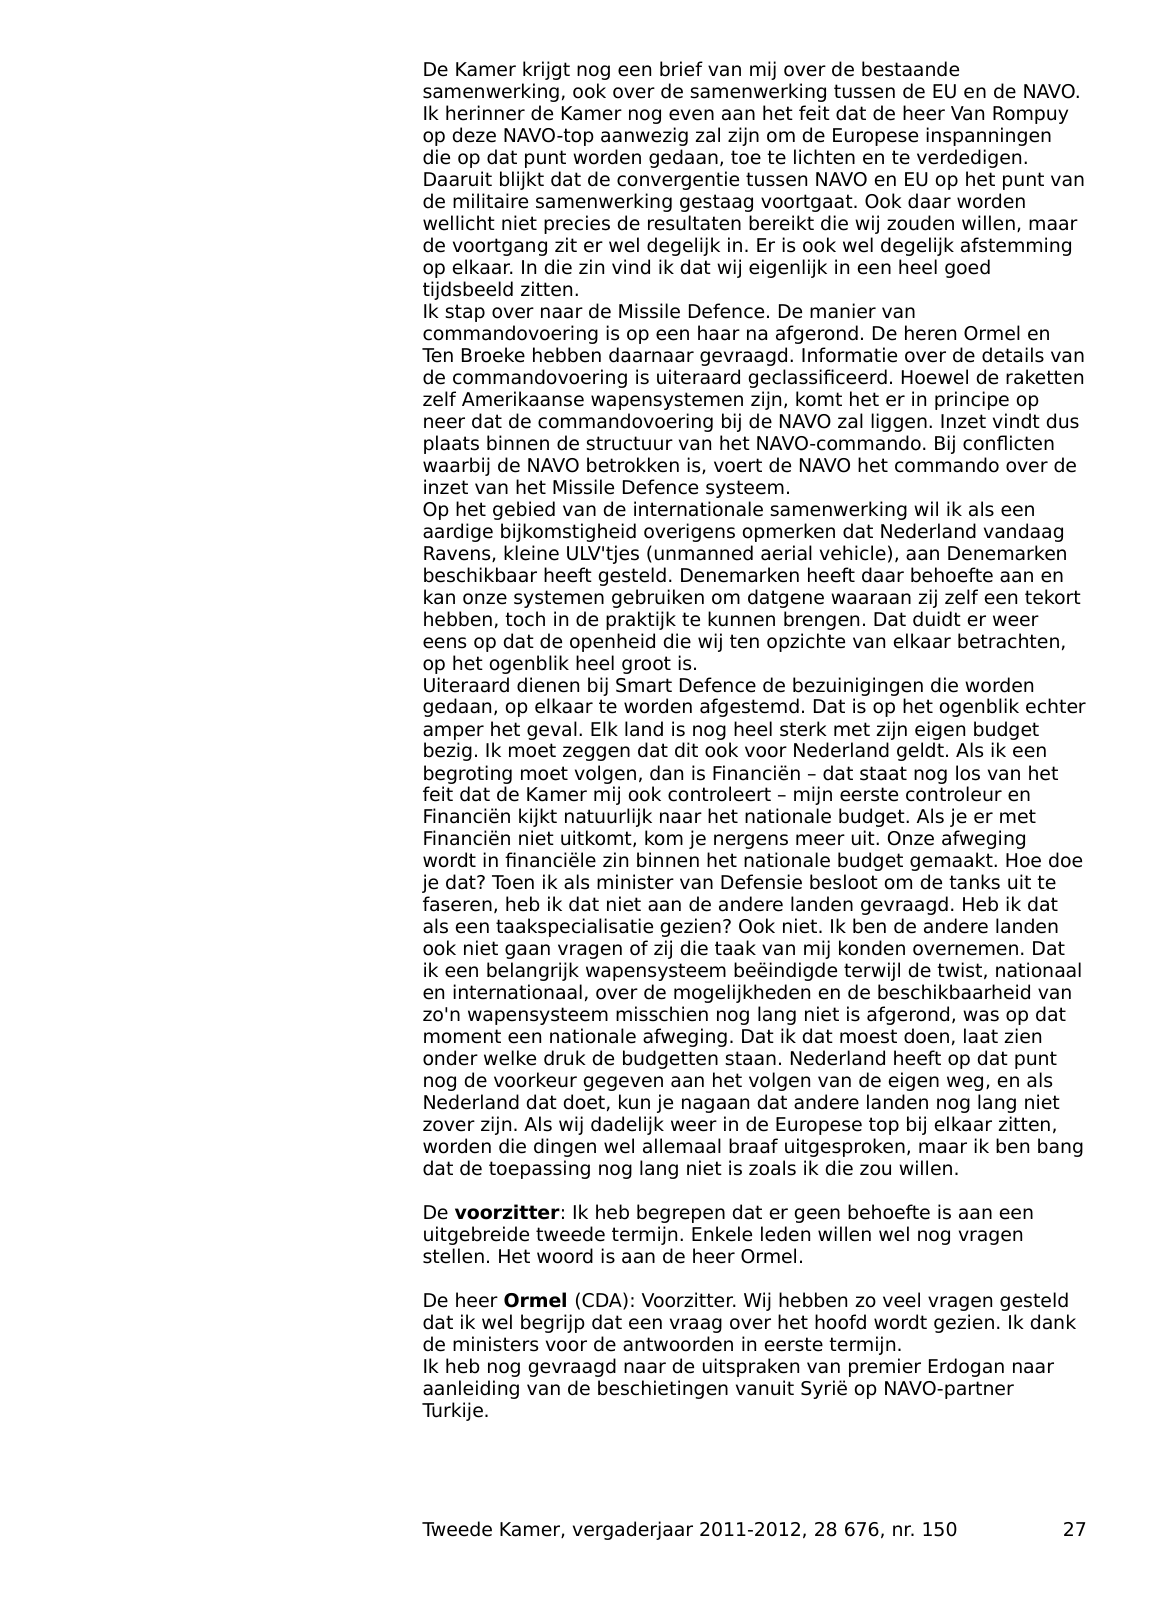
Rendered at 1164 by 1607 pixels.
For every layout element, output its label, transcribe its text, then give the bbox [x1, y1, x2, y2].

text Op het gebied van de internationale samenwerking wil ik als een aardige bijkomstigheid overigens opmerken dat Nederland vandaag Ravens, kleine ULV'tjes (unmanned aerial vehicle), aan Denemarken beschikbaar heeft gesteld. Denemarken heeft daar behoefte aan en kan onze systemen gebruiken om datgene waaraan zij zelf een tekort hebben, toch in de praktijk te kunnen brengen. Dat duidt er weer eens op dat de openheid die wij ten opzichte van elkaar betrachten, op het ogenblik heel groot is. [422, 499, 1087, 674]
text De voorzitter: Ik heb begrepen dat er geen behoefte is aan een uitgebreide tweede termijn. Enkele leden willen wel nog vragen stellen. Het woord is aan de heer Ormel. [422, 1202, 1087, 1268]
text Ik stap over naar de Missile Defence. De manier van commandovoering is op een haar na afgerond. De heren Ormel en Ten Broeke hebben daarnaar gevraagd. Informatie over de details van de commandovoering is uiteraard geclassificeerd. Hoewel de raketten zelf Amerikaanse wapensystemen zijn, komt het er in principe op neer dat de commandovoering bij de NAVO zal liggen. Inzet vindt dus plaats binnen de structuur van het NAVO-commando. Bij conflicten waarbij de NAVO betrokken is, voert de NAVO het commando over de inzet van het Missile Defence systeem. [422, 301, 1087, 499]
text De heer Ormel (CDA): Voorzitter. Wij hebben zo veel vragen gesteld dat ik wel begrijp dat een vraag over het hoofd wordt gezien. Ik dank de ministers voor de antwoorden in eerste termijn. [422, 1290, 1087, 1356]
text Ik heb nog gevraagd naar de uitspraken van premier Erdogan naar aanleiding van de beschietingen vanuit Syrië op NAVO-partner Turkije. [422, 1356, 1087, 1422]
text De Kamer krijgt nog een brief van mij over de bestaande samenwerking, ook over de samenwerking tussen de EU en de NAVO. Ik herinner de Kamer nog even aan het feit dat de heer Van Rompuy op deze NAVO-top aanwezig zal zijn om de Europese inspanningen die op dat punt worden gedaan, toe te lichten en te verdedigen. Daaruit blijkt dat de convergentie tussen NAVO en EU op het punt van de militaire samenwerking gestaag voortgaat. Ook daar worden wellicht niet precies de resultaten bereikt die wij zouden willen, maar de voortgang zit er wel degelijk in. Er is ook wel degelijk afstemming op elkaar. In die zin vind ik dat wij eigenlijk in een heel goed tijdsbeeld zitten. [422, 59, 1087, 301]
text Uiteraard dienen bij Smart Defence de bezuinigingen die worden gedaan, op elkaar te worden afgestemd. Dat is op het ogenblik echter amper het geval. Elk land is nog heel sterk met zijn eigen budget bezig. Ik moet zeggen dat dit ook voor Nederland geldt. Als ik een begroting moet volgen, dan is Financiën – dat staat nog los van het feit dat de Kamer mij ook controleert – mijn eerste controleur en Financiën kijkt natuurlijk naar het nationale budget. Als je er met Financiën niet uitkomt, kom je nergens meer uit. Onze afweging wordt in financiële zin binnen het nationale budget gemaakt. Hoe doe je dat? Toen ik als minister van Defensie besloot om de tanks uit te faseren, heb ik dat niet aan de andere landen gevraagd. Heb ik dat als een taakspecialisatie gezien? Ook niet. Ik ben de andere landen ook niet gaan vragen of zij die taak van mij konden overnemen. Dat ik een belangrijk wapensysteem beëindigde terwijl de twist, nationaal en internationaal, over de mogelijkheden en de beschikbaarheid van zo'n wapensysteem misschien nog lang niet is afgerond, was op dat moment een nationale afweging. Dat ik dat moest doen, laat zien onder welke druk de budgetten staan. Nederland heeft op dat punt nog de voorkeur gegeven aan het volgen van de eigen weg, en als Nederland dat doet, kun je nagaan dat andere landen nog lang niet zover zijn. Als wij dadelijk weer in de Europese top bij elkaar zitten, worden die dingen wel allemaal braaf uitgesproken, maar ik ben bang dat de toepassing nog lang niet is zoals ik die zou willen. [422, 674, 1087, 1180]
